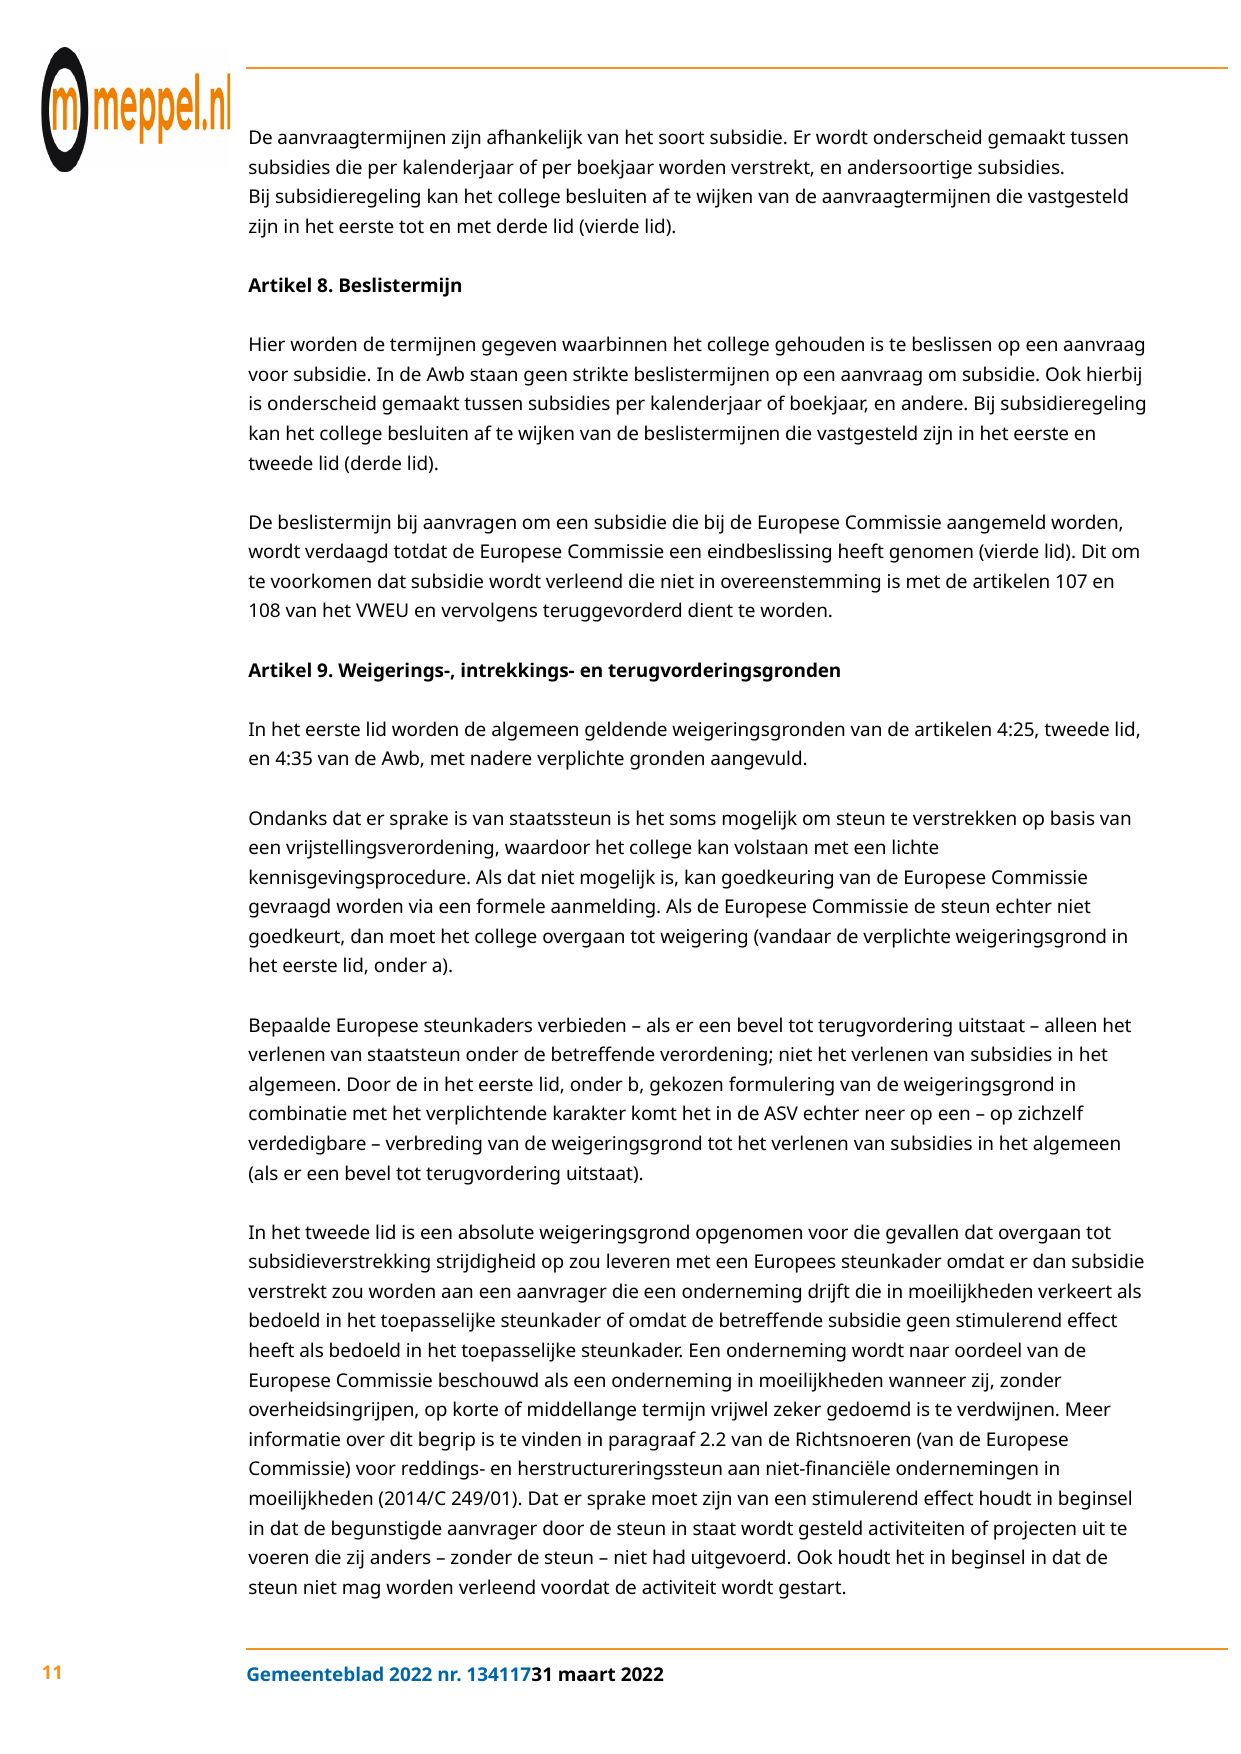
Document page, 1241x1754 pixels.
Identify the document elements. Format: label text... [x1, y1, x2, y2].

text De aanvraagtermijnen zijn afhankelijk van het soort subsidie. Er wordt onderscheid gemaakt tussen subsidies die per kalenderjaar of per boekjaar worden verstrekt, en andersoortige subsidies. [248, 124, 1152, 180]
text Hier worden de termijnen gegeven waarbinnen het college gehouden is te beslissen op een aanvraag voor subsidie. In de Awb staan geen strikte beslistermijnen op een aanvraag om subsidie. Ook hierbij is onderscheid gemaakt tussen subsidies per kalenderjaar of boekjaar, en andere. Bij subsidieregeling kan het college besluiten af te wijken van de beslistermijnen die vastgesteld zijn in het eerste en tweede lid (derde lid). [248, 331, 1152, 476]
text In het eerste lid worden de algemeen geldende weigeringsgronden van de artikelen 4:25, tweede lid, en 4:35 van de Awb, met nadere verplichte gronden aangevuld. [248, 716, 1152, 771]
picture [41, 47, 231, 172]
text Ondanks dat er sprake is van staatssteun is het soms mogelijk om steun te verstrekken op basis van een vrijstellingsverordening, waardoor het college kan volstaan met een lichte kennisgevingsprocedure. Als dat niet mogelijk is, kan goedkeuring van de Europese Commissie gevraagd worden via een formele aanmelding. Als de Europese Commissie de steun echter niet goedkeurt, dan moet het college overgaan tot weigering (vandaar de verplichte weigeringsgrond in het eerste lid, onder a). [248, 805, 1152, 978]
text De beslistermijn bij aanvragen om een subsidie die bij de Europese Commissie aangemeld worden, wordt verdaagd totdat de Europese Commissie een eindbeslissing heeft genomen (vierde lid). Dit om te voorkomen dat subsidie wordt verleend die niet in overeenstemming is met de artikelen 107 en 108 van het VWEU en vervolgens teruggevorderd dient te worden. [248, 509, 1152, 623]
text Bij subsidieregeling kan het college besluiten af te wijken van de aanvraagtermijnen die vastgesteld zijn in het eerste tot en met derde lid (vierde lid). [248, 183, 1152, 239]
text Artikel 9. Weigerings-, intrekkings- en terugvorderingsgronden [248, 657, 1152, 683]
text Bepaalde Europese steunkaders verbieden – als er een bevel tot terugvordering uitstaat – alleen het verlenen van staatsteun onder de betreffende verordening; niet het verlenen van subsidies in het algemeen. Door de in het eerste lid, onder b, gekozen formulering van de weigeringsgrond in combinatie met het verplichtende karakter komt het in de ASV echter neer op een – op zichzelf verdedigbare – verbreding van de weigeringsgrond tot het verlenen van subsidies in het algemeen (als er een bevel tot terugvordering uitstaat). [248, 1012, 1152, 1186]
text In het tweede lid is een absolute weigeringsgrond opgenomen voor die gevallen dat overgaan tot subsidieverstrekking strijdigheid op zou leveren met een Europees steunkader omdat er dan subsidie verstrekt zou worden aan een aanvrager die een onderneming drijft die in moeilijkheden verkeert als bedoeld in het toepasselijke steunkader of omdat de betreffende subsidie geen stimulerend effect heeft als bedoeld in het toepasselijke steunkader. Een onderneming wordt naar oordeel van de Europese Commissie beschouwd als een onderneming in moeilijkheden wanneer zij, zonder overheidsingrijpen, op korte of middellange termijn vrijwel zeker gedoemd is te verdwijnen. Meer informatie over dit begrip is te vinden in paragraaf 2.2 van de Richtsnoeren (van de Europese Commissie) voor reddings- en herstructureringssteun aan niet-financiële ondernemingen in moeilijkheden (2014/C 249/01). Dat er sprake moet zijn van een stimulerend effect houdt in beginsel in dat de begunstigde aanvrager door de steun in staat wordt gesteld activiteiten of projecten uit te voeren die zij anders – zonder de steun – niet had uitgevoerd. Ook houdt het in beginsel in dat de steun niet mag worden verleend voordat de activiteit wordt gestart. [248, 1219, 1152, 1600]
text Artikel 8. Beslistermijn [248, 272, 1152, 298]
